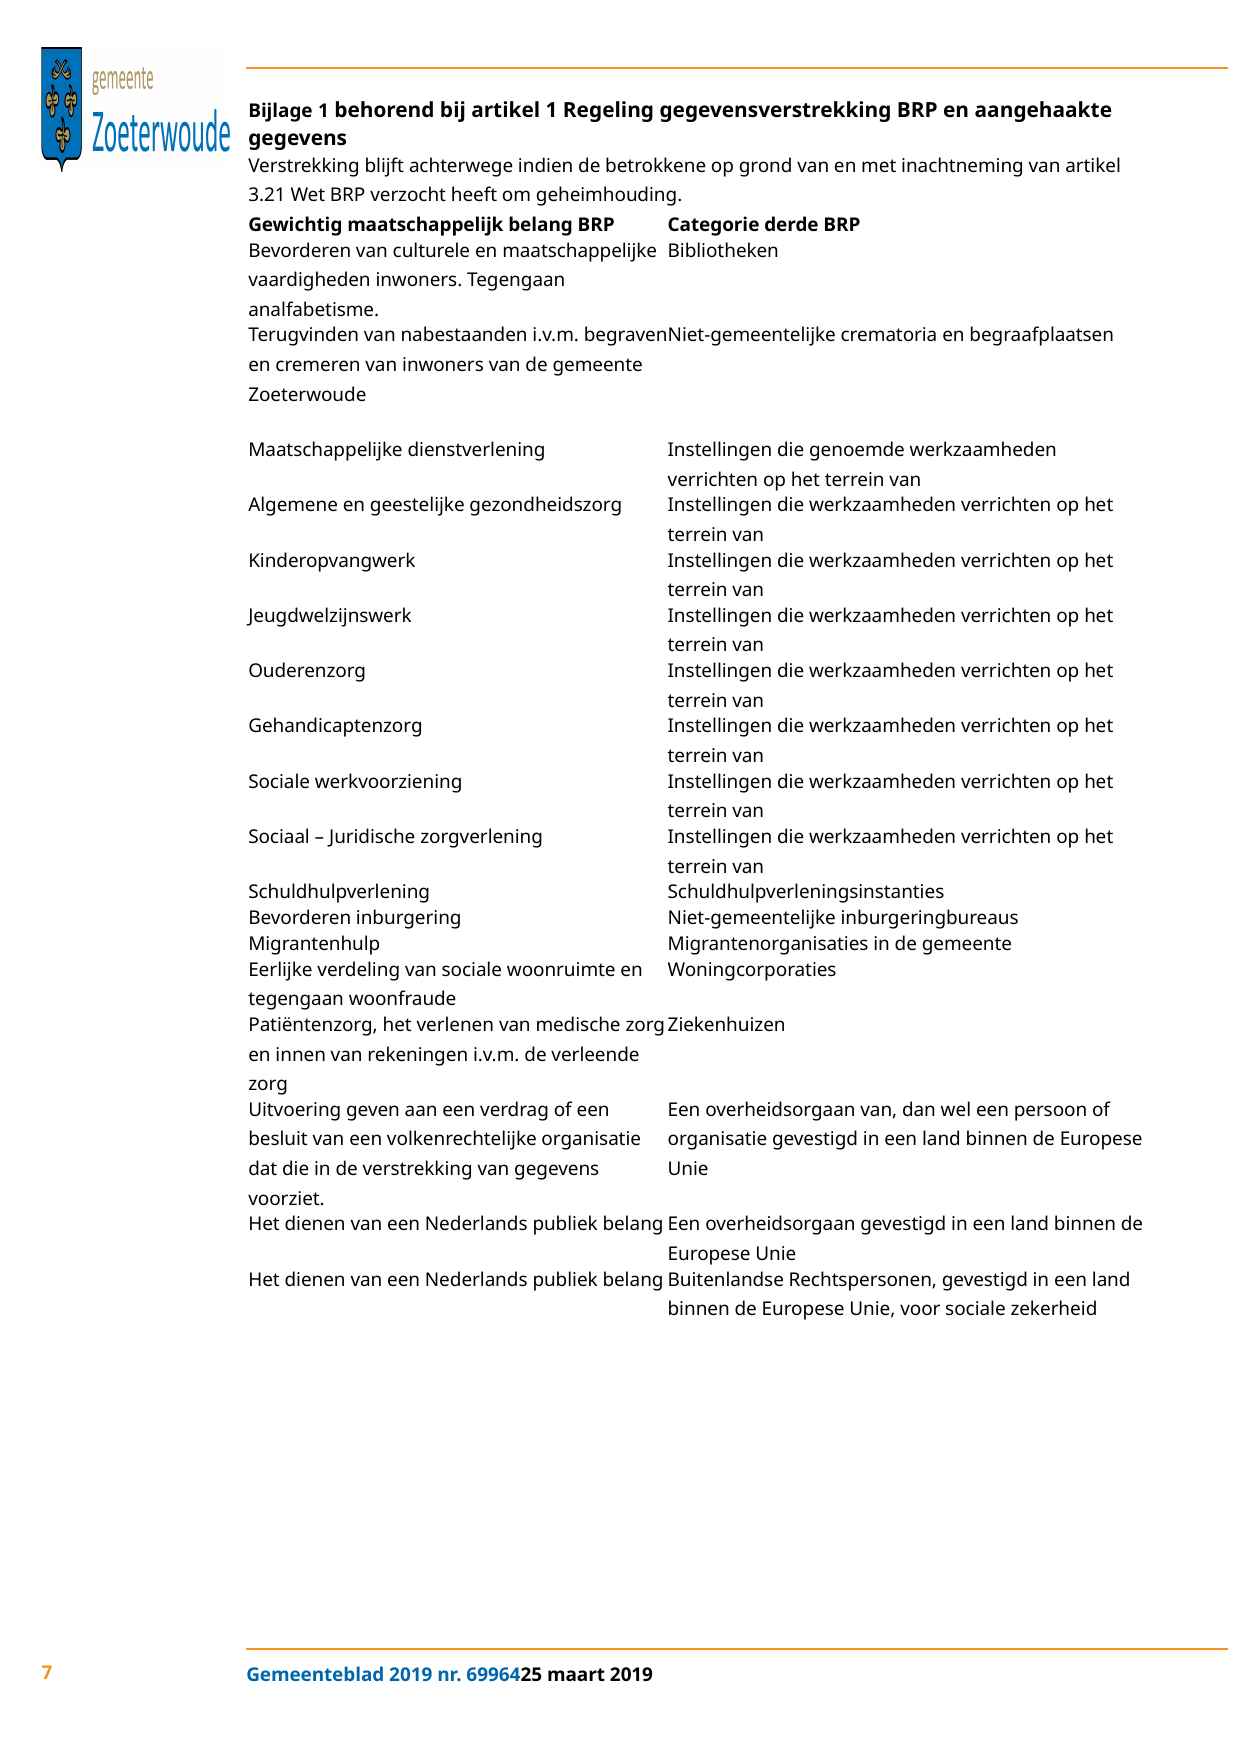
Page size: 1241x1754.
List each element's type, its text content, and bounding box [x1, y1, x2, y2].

table_cell Maatschappelijke dienstverlening [248, 436, 667, 491]
table_header Gewichtig maatschappelijk belang BRP [248, 211, 667, 237]
table_cell Het dienen van een Nederlands publiek belang [248, 1266, 667, 1321]
picture [41, 47, 231, 172]
table_cell Ouderenzorg [248, 658, 667, 713]
text Bijlage 1 behorend bij artikel 1 Regeling gegevensverstrekking BRP en aangehaakte gegevens [248, 95, 1152, 152]
table_cell Terugvinden van nabestaanden i.v.m. begraven en cremeren van inwoners van de gemeente Zoeterwoude [248, 322, 667, 436]
table_cell Bevorderen van culturele en maatschappelijke vaardigheden inwoners. Tegengaan analfabetisme. [248, 237, 667, 322]
table_cell Instellingen die werkzaamheden verrichten op het terrein van [668, 658, 1152, 713]
text Verstrekking blijft achterwege indien de betrokkene op grond van en met inachtneming van artikel 3.21 Wet BRP verzocht heeft om geheimhouding. [248, 152, 1152, 207]
table_cell Bibliotheken [668, 237, 1152, 322]
table_cell Ziekenhuizen [668, 1011, 1152, 1096]
table_cell Een overheidsorgaan gevestigd in een land binnen de Europese Unie [668, 1211, 1152, 1266]
table_cell Gehandicaptenzorg [248, 713, 667, 768]
table_cell Migrantenorganisaties in de gemeente [668, 930, 1152, 956]
table_cell Woningcorporaties [668, 956, 1152, 1011]
table_cell Eerlijke verdeling van sociale woonruimte en tegengaan woonfraude [248, 956, 667, 1011]
table_cell Een overheidsorgaan van, dan wel een persoon of organisatie gevestigd in een land binnen de Europese Unie [668, 1096, 1152, 1211]
table_cell Instellingen die werkzaamheden verrichten op het terrein van [668, 491, 1152, 547]
table_cell Instellingen die werkzaamheden verrichten op het terrein van [668, 768, 1152, 823]
table_cell Kinderopvangwerk [248, 547, 667, 602]
table_cell Instellingen die genoemde werkzaamheden verrichten op het terrein van [668, 436, 1152, 491]
table_cell Buitenlandse Rechtspersonen, gevestigd in een land binnen de Europese Unie, voor sociale zekerheid [668, 1266, 1152, 1321]
table_cell Instellingen die werkzaamheden verrichten op het terrein van [668, 823, 1152, 879]
table_cell Instellingen die werkzaamheden verrichten op het terrein van [668, 713, 1152, 768]
table_cell Instellingen die werkzaamheden verrichten op het terrein van [668, 547, 1152, 602]
table_cell Algemene en geestelijke gezondheidszorg [248, 491, 667, 547]
table_cell Migrantenhulp [248, 930, 667, 956]
table_cell Schuldhulpverleningsinstanties [668, 879, 1152, 904]
table_cell Niet-gemeentelijke crematoria en begraafplaatsen [668, 322, 1152, 436]
table_cell Schuldhulpverlening [248, 879, 667, 904]
table_cell Het dienen van een Nederlands publiek belang [248, 1211, 667, 1266]
table_cell Instellingen die werkzaamheden verrichten op het terrein van [668, 602, 1152, 657]
table_cell Patiëntenzorg, het verlenen van medische zorg en innen van rekeningen i.v.m. de verleende zorg [248, 1011, 667, 1096]
table_header Categorie derde BRP [668, 211, 1152, 237]
table_cell Sociale werkvoorziening [248, 768, 667, 823]
table_cell Sociaal – Juridische zorgverlening [248, 823, 667, 879]
table_cell Niet-gemeentelijke inburgeringbureaus [668, 904, 1152, 930]
table_cell Uitvoering geven aan een verdrag of een besluit van een volkenrechtelijke organisatie dat die in de verstrekking van gegevens voorziet. [248, 1096, 667, 1211]
table_cell Jeugdwelzijnswerk [248, 602, 667, 657]
table_cell Bevorderen inburgering [248, 904, 667, 930]
